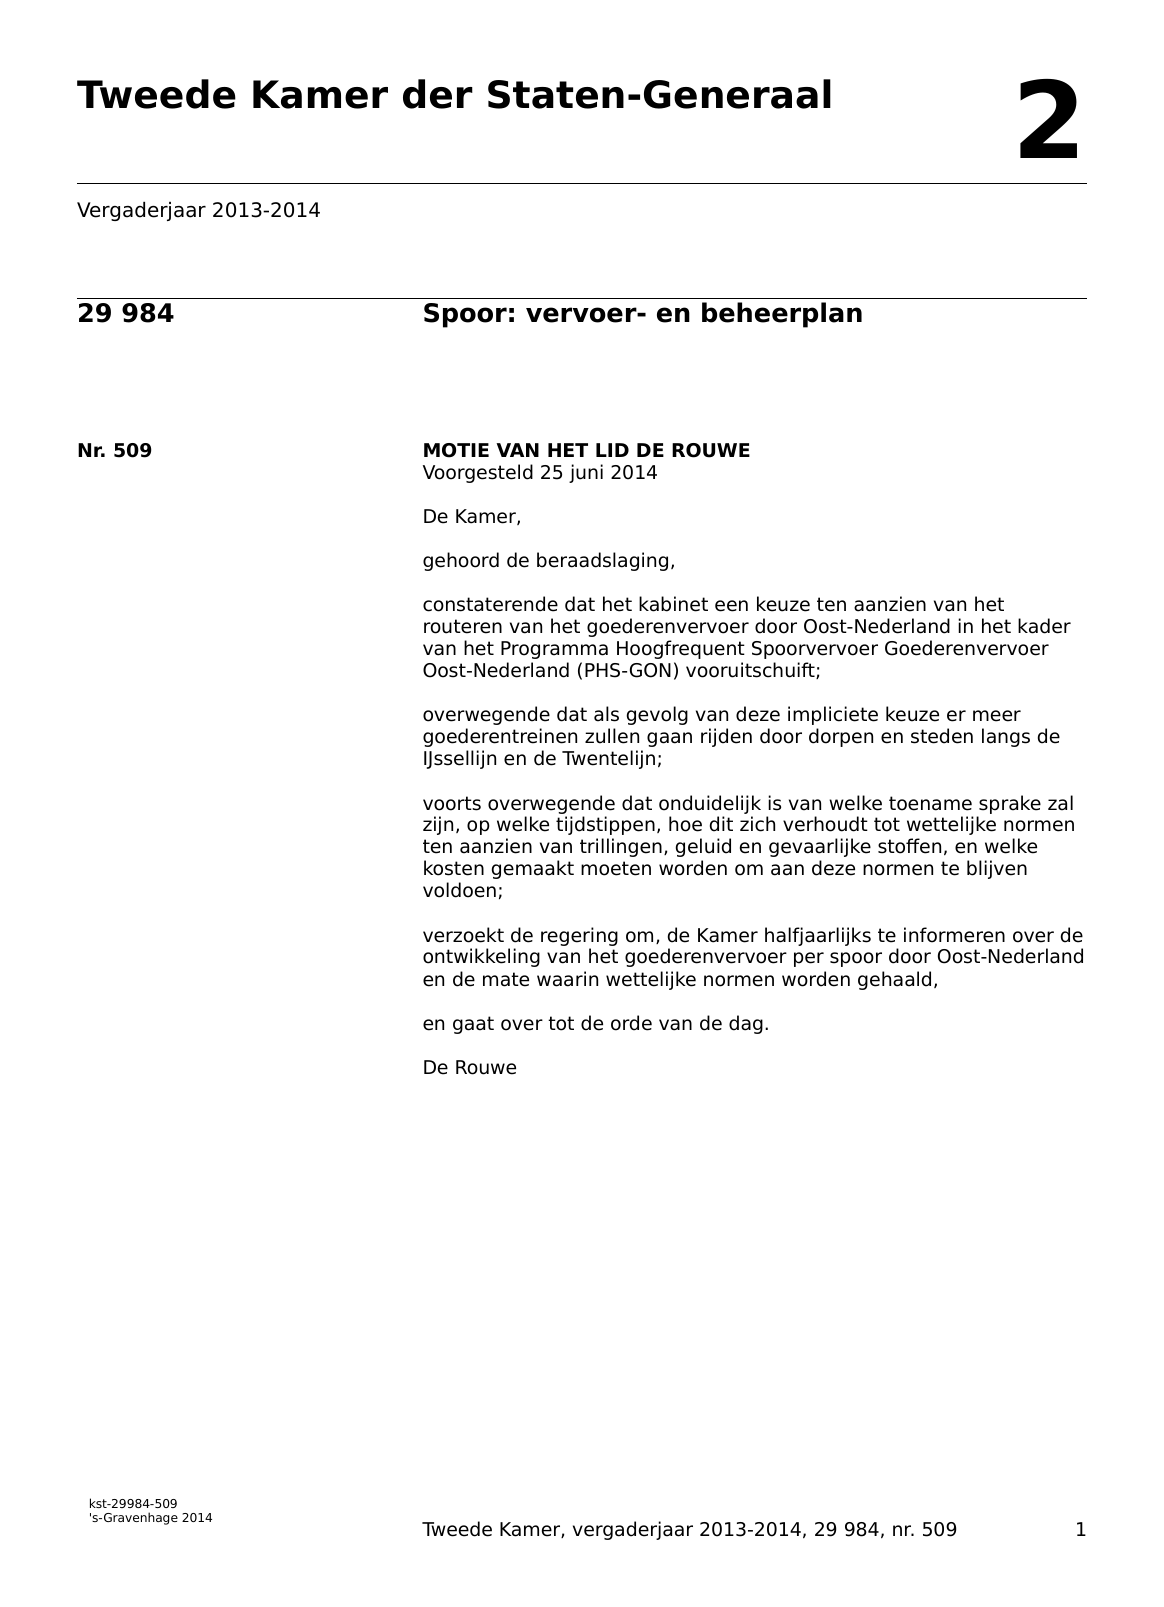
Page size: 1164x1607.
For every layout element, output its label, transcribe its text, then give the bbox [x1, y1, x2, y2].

table_cell Vergaderjaar 2013-2014 [77, 184, 1087, 298]
table_header 2 [886, 59, 1087, 183]
table_header Tweede Kamer der Staten-Generaal [77, 59, 886, 183]
text overwegende dat als gevolg van deze impliciete keuze er meer goederentreinen zullen gaan rijden door dorpen en steden langs de IJssellijn en de Twentelijn; [422, 704, 1087, 770]
subtitle 29 984 Spoor: vervoer- en beheerplan [77, 299, 1087, 329]
text De Kamer, [422, 506, 1087, 528]
text kst-29984-509 [88, 1497, 323, 1511]
text Voorgesteld 25 juni 2014 [422, 462, 1087, 484]
text en gaat over tot de orde van de dag. [422, 1013, 1087, 1034]
text De Rouwe [422, 1057, 1087, 1079]
text gehoord de beraadslaging, [422, 550, 1087, 572]
text 's-Gravenhage 2014 [88, 1511, 323, 1525]
text voorts overwegende dat onduidelijk is van welke toename sprake zal zijn, op welke tijdstippen, hoe dit zich verhoudt tot wettelijke normen ten aanzien van trillingen, geluid en gevaarlijke stoffen, en welke kosten gemaakt moeten worden om aan deze normen te blijven voldoen; [422, 792, 1087, 902]
text verzoekt de regering om, de Kamer halfjaarlijks te informeren over de ontwikkeling van het goederenvervoer per spoor door Oost-Nederland en de mate waarin wettelijke normen worden gehaald, [422, 924, 1087, 990]
text constaterende dat het kabinet een keuze ten aanzien van het routeren van het goederenvervoer door Oost-Nederland in het kader van het Programma Hoogfrequent Spoorvervoer Goederenvervoer Oost-Nederland (PHS-GON) vooruitschuift; [422, 594, 1087, 682]
subtitle Nr. 509 MOTIE VAN HET LID DE ROUWE [77, 440, 1087, 462]
